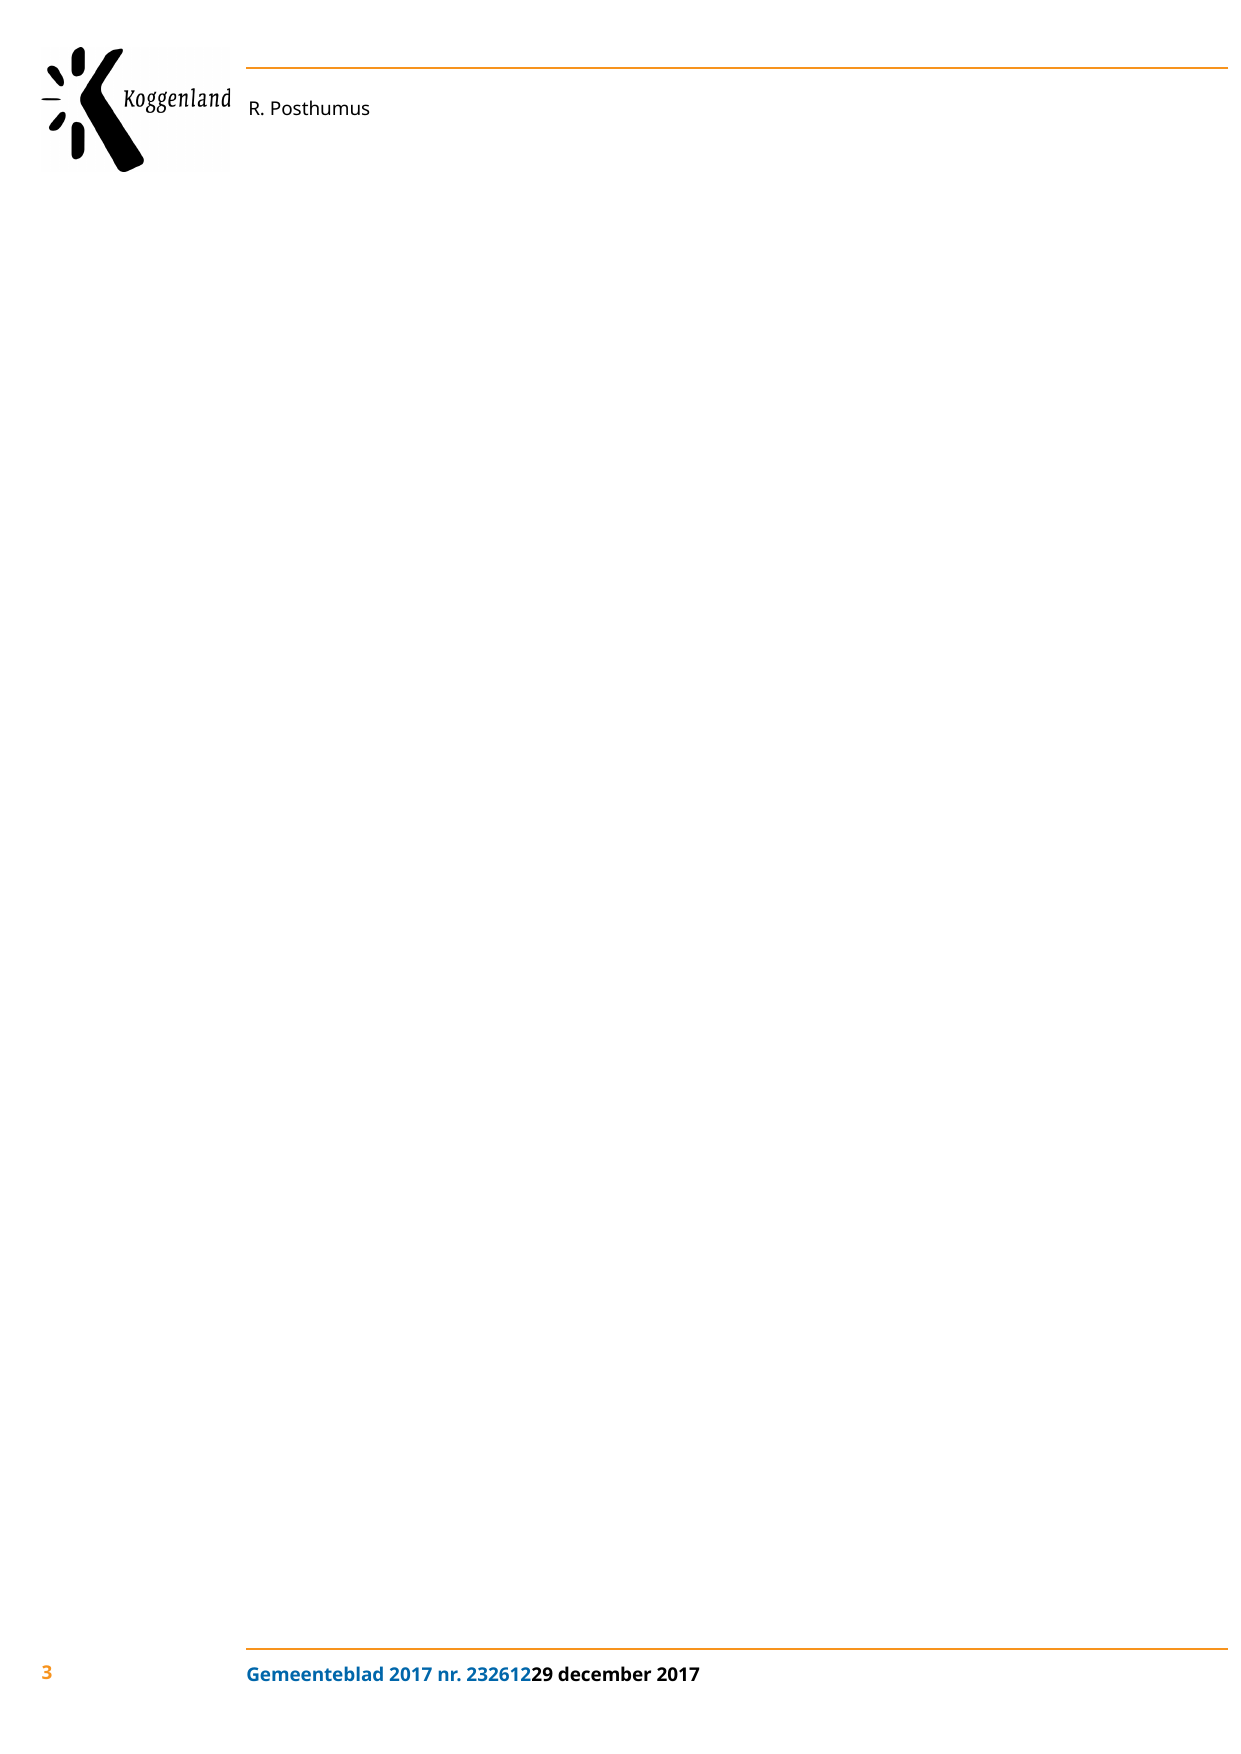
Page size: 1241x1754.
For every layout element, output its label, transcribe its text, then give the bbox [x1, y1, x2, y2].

picture [41, 47, 231, 172]
text R. Posthumus [248, 95, 1152, 121]
